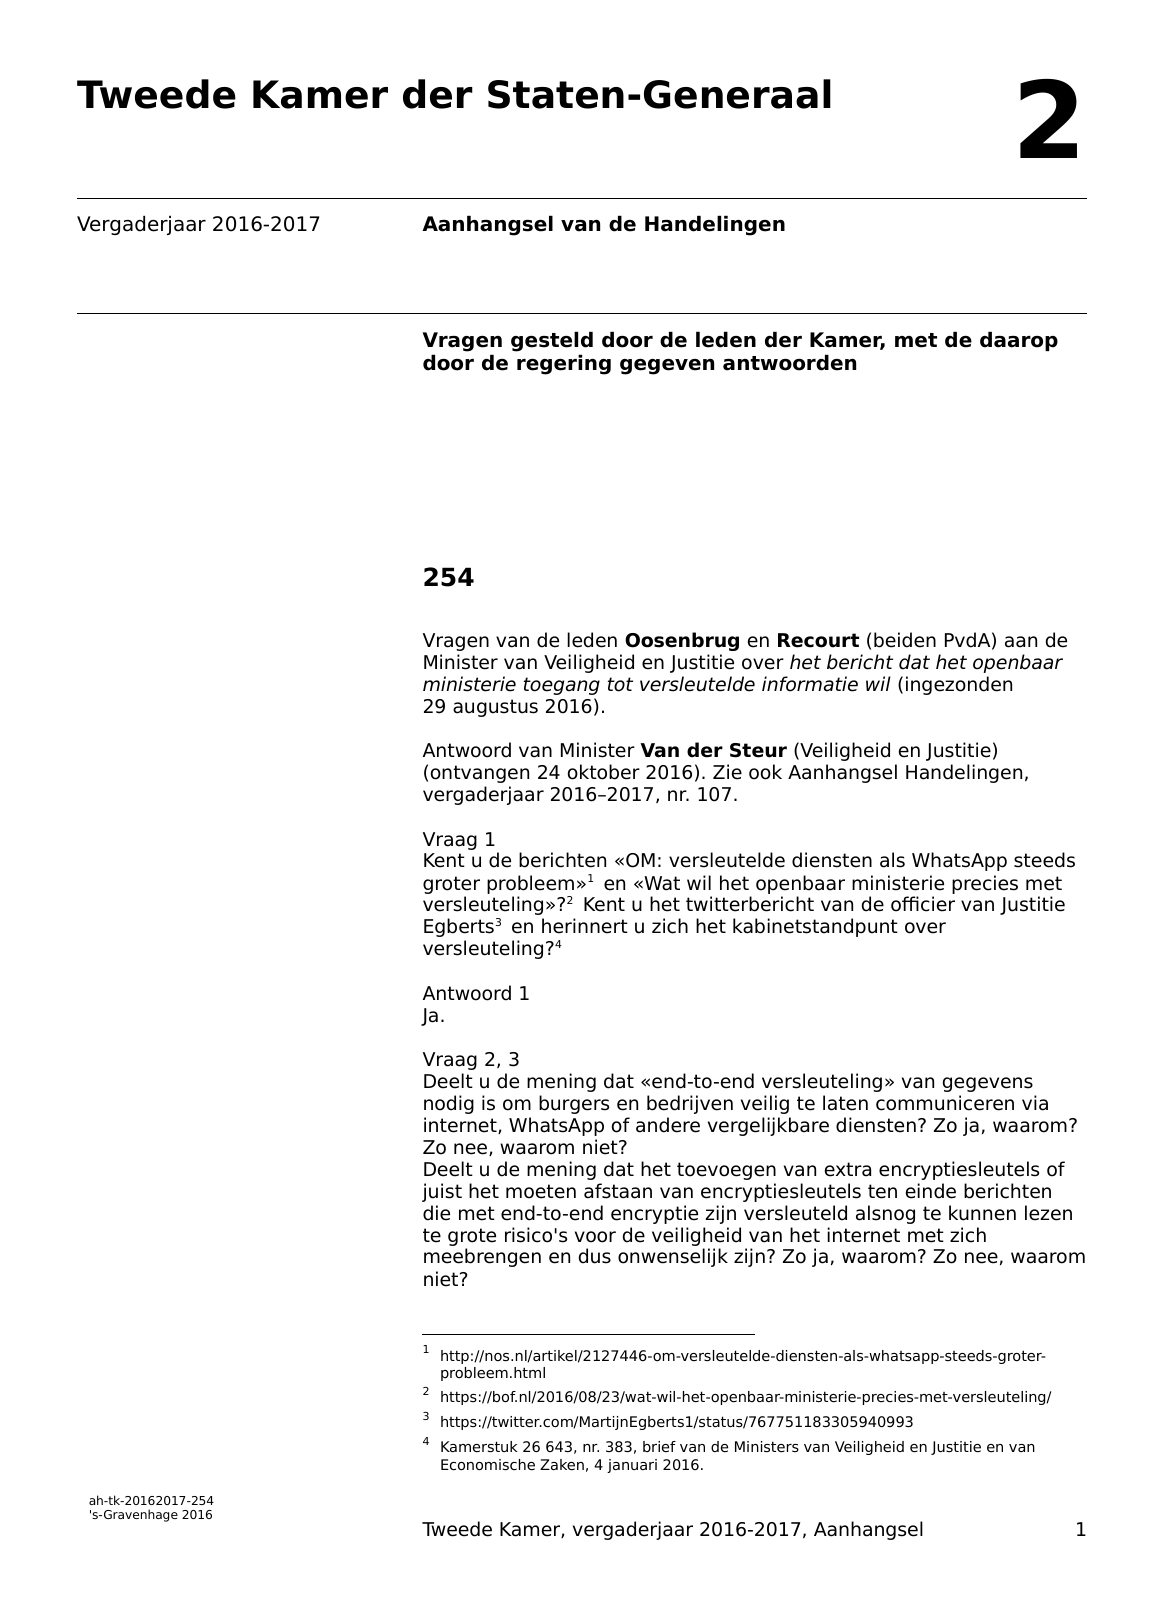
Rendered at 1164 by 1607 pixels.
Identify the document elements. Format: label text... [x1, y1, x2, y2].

table_cell Vragen gesteld door de leden der Kamer, met de daarop door de regering gegeven antwoorden [422, 314, 1087, 375]
text Kent u de berichten «OM: versleutelde diensten als WhatsApp steeds groter probleem» en «Wat wil het openbaar ministerie precies met versleuteling»? Kent u het twitterbericht van de officier van Justitie Egberts en herinnert u zich het kabinetstandpunt over versleuteling? [422, 850, 1087, 960]
text Ja. [422, 1004, 1087, 1026]
text https://bof.nl/2016/08/23/wat-wil-het-openbaar-ministerie-precies-met-versleuteling/ [422, 1385, 1087, 1407]
text 's-Gravenhage 2016 [88, 1508, 323, 1522]
table_cell Aanhangsel van de Handelingen [422, 199, 1087, 313]
table_cell Vergaderjaar 2016-2017 [77, 199, 422, 313]
text Antwoord 1 [422, 982, 1087, 1004]
text Vraag 2, 3 [422, 1049, 1087, 1071]
table_cell [77, 314, 422, 375]
text Deelt u de mening dat het toevoegen van extra encryptiesleutels of juist het moeten afstaan van encryptiesleutels ten einde berichten die met end-to-end encryptie zijn versleuteld alsnog te kunnen lezen te grote risico's voor de veiligheid van het internet met zich meebrengen en dus onwenselijk zijn? Zo ja, waarom? Zo nee, waarom niet? [422, 1158, 1087, 1290]
text ah-tk-20162017-254 [88, 1494, 323, 1508]
text Deelt u de mening dat «end-to-end versleuteling» van gegevens nodig is om burgers en bedrijven veilig te laten communiceren via internet, WhatsApp of andere vergelijkbare diensten? Zo ja, waarom? Zo nee, waarom niet? [422, 1071, 1087, 1158]
table_header Tweede Kamer der Staten-Generaal [77, 59, 886, 198]
text Antwoord van Minister Van der Steur (Veiligheid en Justitie) (ontvangen 24 oktober 2016). Zie ook Aanhangsel Handelingen, vergaderjaar 2016–2017, nr. 107. [422, 740, 1087, 806]
text https://twitter.com/MartijnEgberts1/status/767751183305940993 [422, 1410, 1087, 1432]
text http://nos.nl/artikel/2127446-om-versleutelde-diensten-als-whatsapp-steeds-groter-probleem.html [422, 1343, 1087, 1382]
text Vraag 1 [422, 828, 1087, 850]
table_header 2 [886, 59, 1087, 198]
text Kamerstuk 26 643, nr. 383, brief van de Ministers van Veiligheid en Justitie en van Economische Zaken, 4 januari 2016. [422, 1435, 1087, 1474]
text 254 [422, 563, 1087, 592]
text Vragen van de leden Oosenbrug en Recourt (beiden PvdA) aan de Minister van Veiligheid en Justitie over het bericht dat het openbaar ministerie toegang tot versleutelde informatie wil (ingezonden 29 augustus 2016). [422, 630, 1087, 718]
